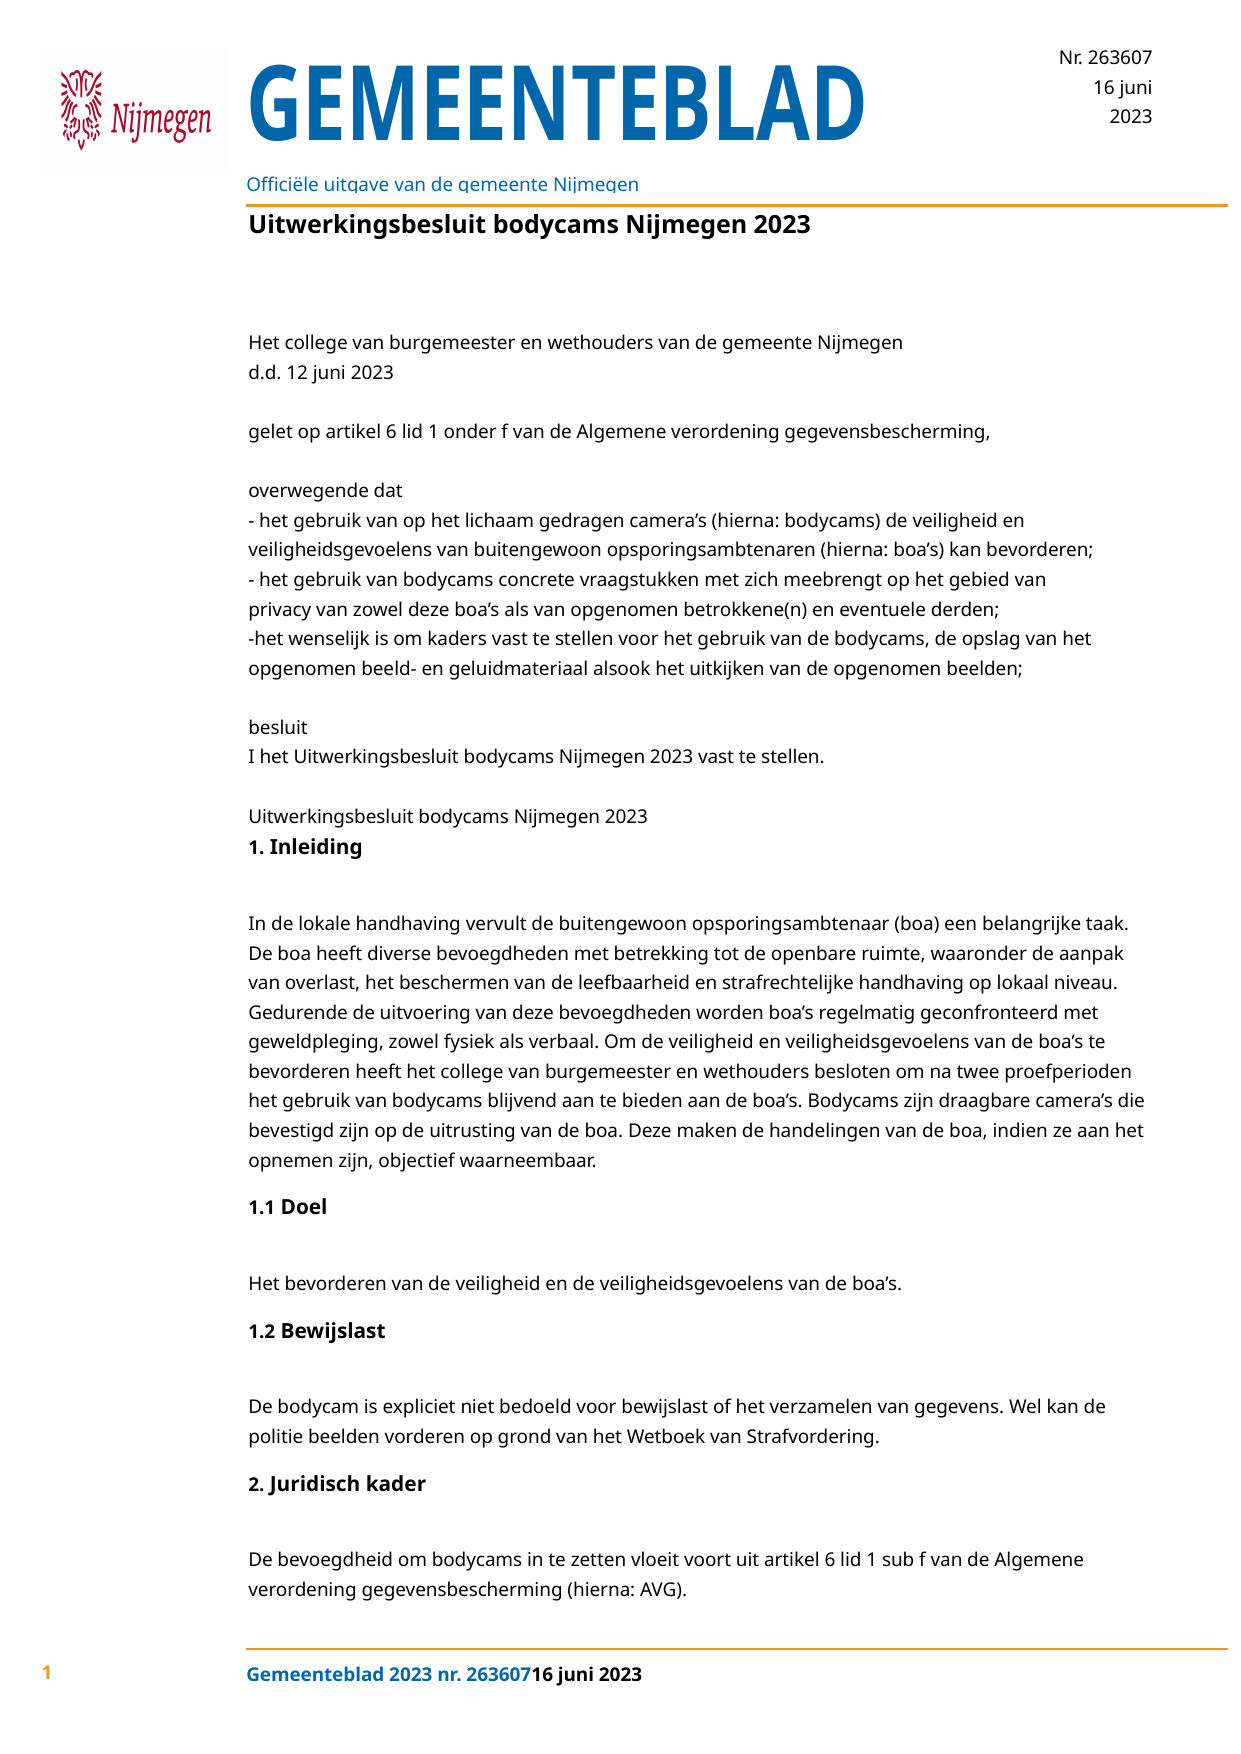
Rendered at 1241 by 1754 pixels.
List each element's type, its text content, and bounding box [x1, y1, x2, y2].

text privacy van zowel deze boa’s als van opgenomen betrokkene(n) en eventuele derden; [248, 596, 1152, 621]
text d.d. 12 juni 2023 [248, 359, 1152, 385]
text besluit [248, 714, 1152, 740]
picture [41, 47, 231, 172]
text Het college van burgemeester en wethouders van de gemeente Nijmegen [248, 329, 1152, 355]
text I het Uitwerkingsbesluit bodycams Nijmegen 2023 vast te stellen. [248, 744, 1152, 769]
text De bodycam is expliciet niet bedoeld voor bewijslast of het verzamelen van gegevens. Wel kan de politie beelden vorderen op grond van het Wetboek van Strafvordering. [248, 1393, 1152, 1449]
text In de lokale handhaving vervult de buitengewoon opsporingsambtenaar (boa) een belangrijke taak. De boa heeft diverse bevoegdheden met betrekking tot de openbare ruimte, waaronder de aanpak van overlast, het beschermen van de leefbaarheid en strafrechtelijke handhaving op lokaal niveau. Gedurende de uitvoering van deze bevoegdheden worden boa’s regelmatig geconfronteerd met geweldpleging, zowel fysiek als verbaal. Om de veiligheid en veiligheidsgevoelens van de boa’s te bevorderen heeft het college van burgemeester en wethouders besloten om na twee proefperioden het gebruik van bodycams blijvend aan te bieden aan de boa’s. Bodycams zijn draagbare camera’s die bevestigd zijn op de uitrusting van de boa. Deze maken de handelingen van de boa, indien ze aan het opnemen zijn, objectief waarneembaar. [248, 910, 1152, 1172]
text overwegende dat [248, 477, 1152, 503]
text Het bevorderen van de veiligheid en de veiligheidsgevoelens van de boa’s. [248, 1270, 1152, 1296]
text -het wenselijk is om kaders vast te stellen voor het gebruik van de bodycams, de opslag van het [248, 625, 1152, 651]
text Uitwerkingsbesluit bodycams Nijmegen 2023 [248, 207, 1152, 241]
text - het gebruik van op het lichaam gedragen camera’s (hierna: bodycams) de veiligheid en veiligheidsgevoelens van buitengewoon opsporingsambtenaren (hierna: boa’s) kan bevorderen; [248, 507, 1152, 562]
text 2. Juridisch kader [248, 1469, 1152, 1497]
text - het gebruik van bodycams concrete vraagstukken met zich meebrengt op het gebied van [248, 566, 1152, 592]
text Uitwerkingsbesluit bodycams Nijmegen 2023 [248, 803, 1152, 828]
text gelet op artikel 6 lid 1 onder f van de Algemene verordening gegevensbescherming, [248, 418, 1152, 444]
text 1. Inleiding [248, 832, 1152, 861]
text 1.1 Doel [248, 1192, 1152, 1221]
text 1.2 Bewijslast [248, 1316, 1152, 1344]
text De bevoegdheid om bodycams in te zetten vloeit voort uit artikel 6 lid 1 sub f van de Algemene verordening gegevensbescherming (hierna: AVG). [248, 1546, 1152, 1602]
text opgenomen beeld- en geluidmateriaal alsook het uitkijken van de opgenomen beelden; [248, 655, 1152, 681]
